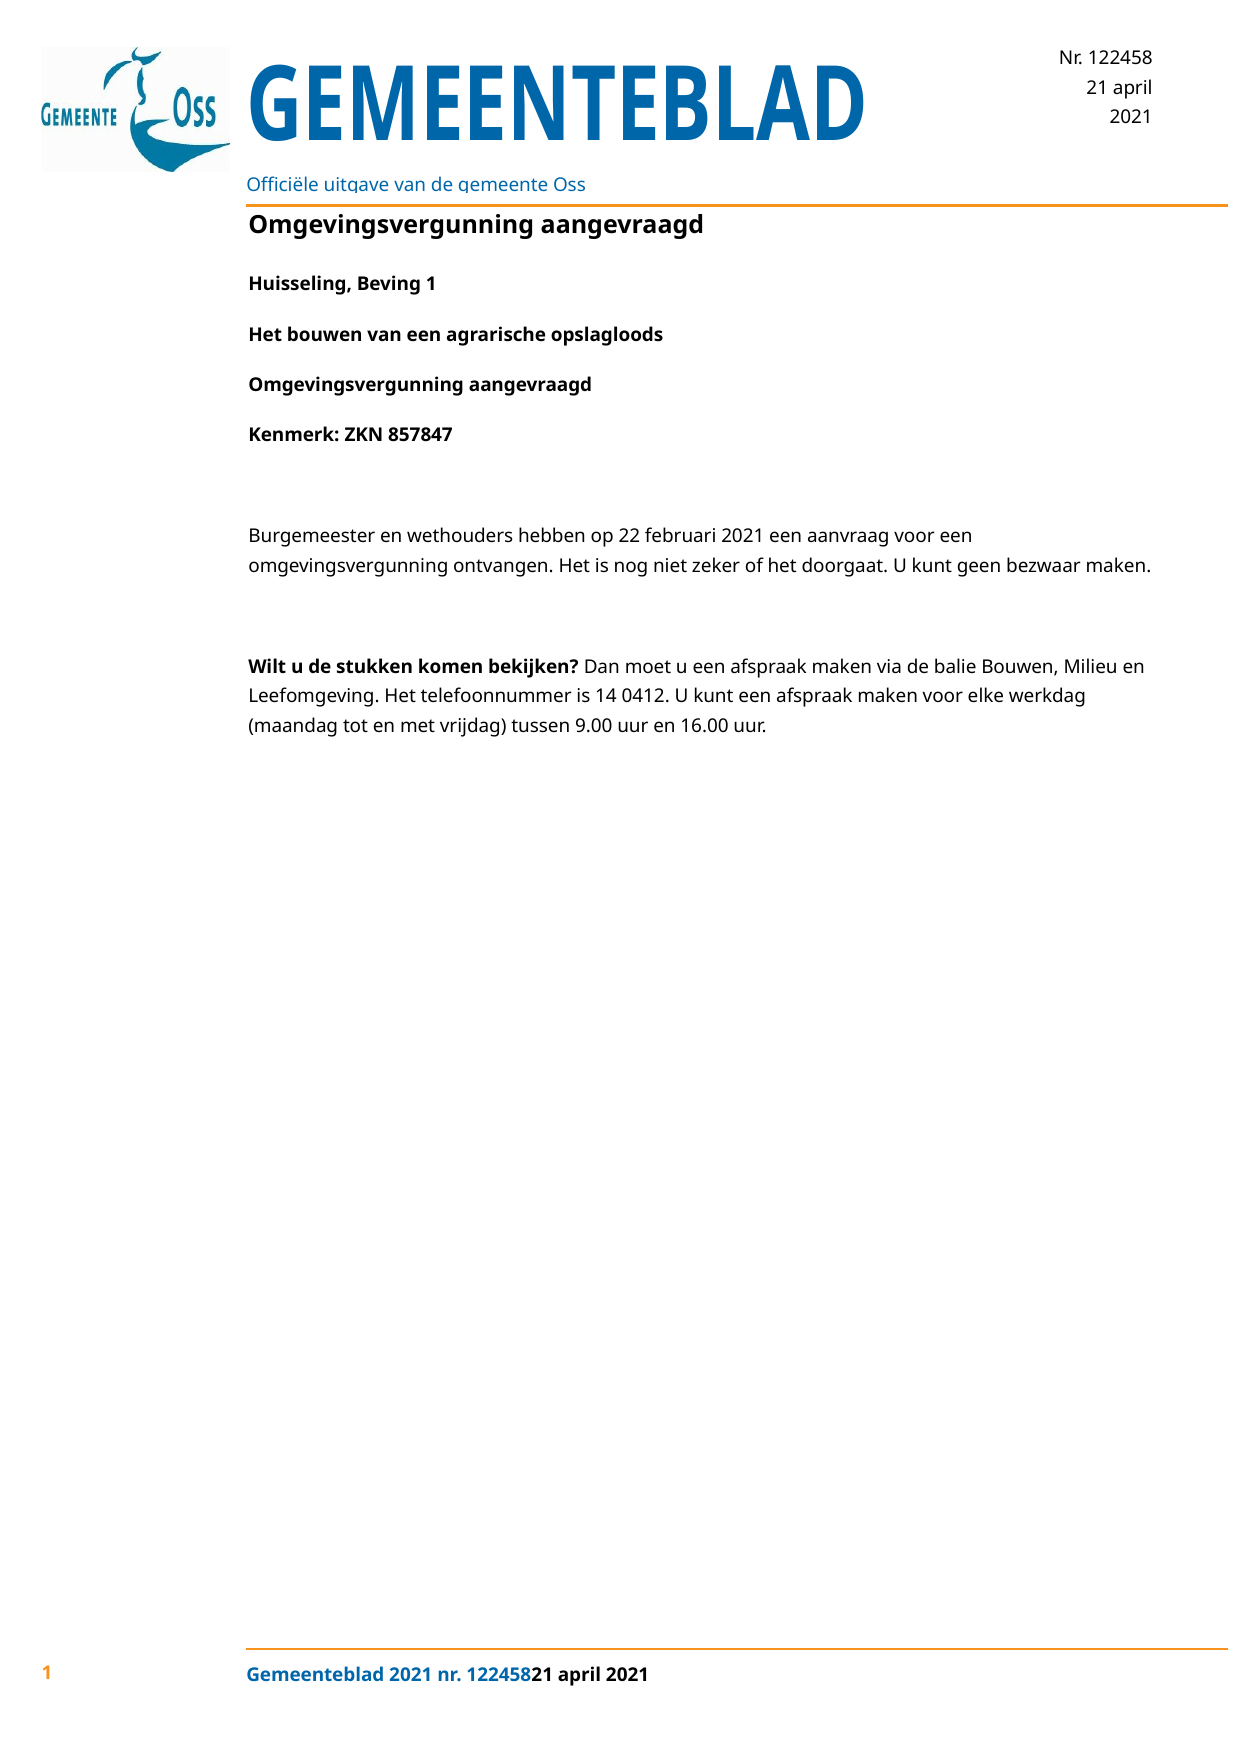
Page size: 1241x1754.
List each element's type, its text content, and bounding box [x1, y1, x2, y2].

text Wilt u de stukken komen bekijken? Dan moet u een afspraak maken via de balie Bouwen, Milieu en Leefomgeving. Het telefoonnummer is 14 0412. U kunt een afspraak maken voor elke werkdag (maandag tot en met vrijdag) tussen 9.00 uur en 16.00 uur. [248, 653, 1152, 738]
text Het bouwen van een agrarische opslagloods [248, 321, 1152, 346]
text Burgemeester en wethouders hebben op 22 februari 2021 een aanvraag voor een omgevingsvergunning ontvangen. Het is nog niet zeker of het doorgaat. U kunt geen bezwaar maken. [248, 522, 1152, 578]
text Kenmerk: ZKN 857847 [248, 422, 1152, 447]
text Omgevingsvergunning aangevraagd [248, 371, 1152, 397]
picture [41, 47, 231, 172]
text Omgevingsvergunning aangevraagd [248, 207, 1152, 241]
text Huisseling, Beving 1 [248, 270, 1152, 296]
